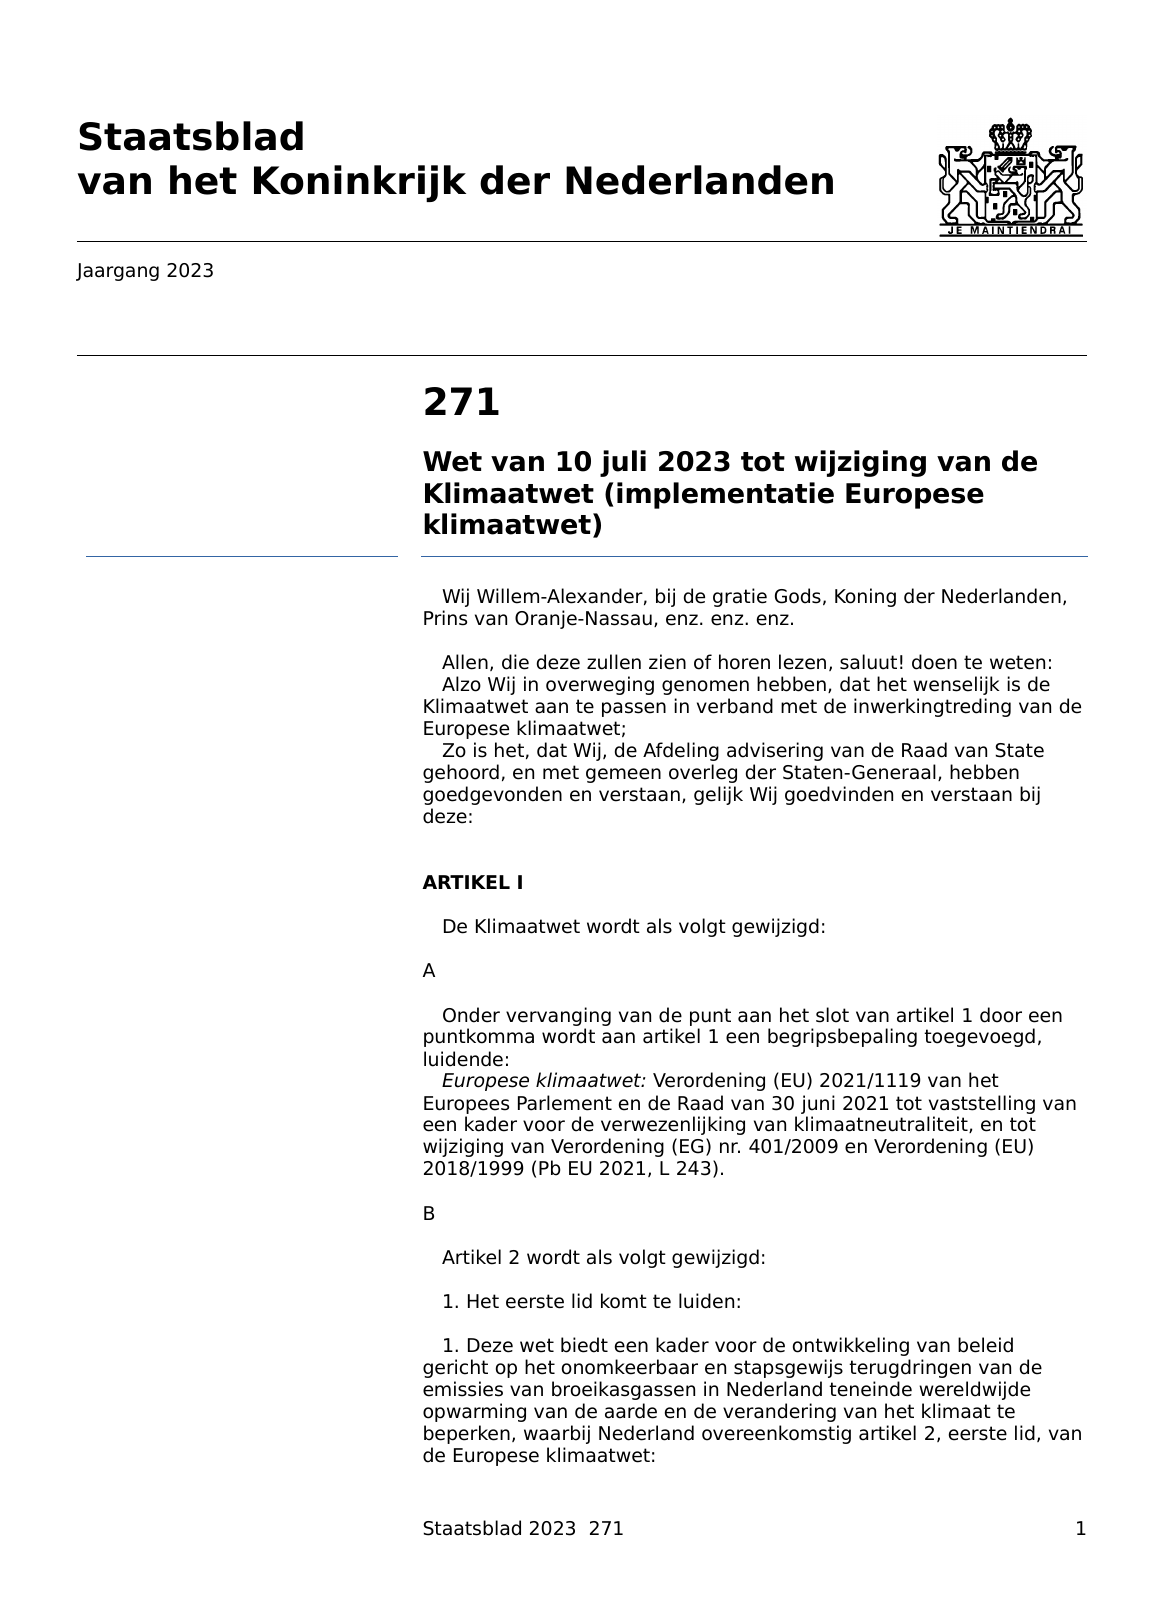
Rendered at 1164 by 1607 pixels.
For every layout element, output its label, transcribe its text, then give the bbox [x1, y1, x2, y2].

subtitle ARTIKEL I [422, 872, 1087, 894]
table_header Staatsblad van het Koninkrijk der Nederlanden [77, 100, 886, 241]
text Zo is het, dat Wij, de Afdeling advisering van de Raad van State gehoord, en met gemeen overleg der Staten-Generaal, hebben goedgevonden en verstaan, gelijk Wij goedvinden en verstaan bij deze: [422, 740, 1087, 828]
text Allen, die deze zullen zien of horen lezen, saluut! doen te weten: [422, 652, 1087, 674]
table_cell Jaargang 2023 [77, 242, 1087, 355]
picture [936, 115, 1087, 240]
text Europese klimaatwet: Verordening (EU) 2021/1119 van het Europees Parlement en de Raad van 30 juni 2021 tot vaststelling van een kader voor de verwezenlijking van klimaatneutraliteit, en tot wijziging van Verordening (EG) nr. 401/2009 en Verordening (EU) 2018/1999 (Pb EU 2021, L 243). [422, 1070, 1087, 1180]
text Wet van 10 juli 2023 tot wijziging van de Klimaatwet (implementatie Europese klimaatwet) [422, 447, 1087, 541]
text B [422, 1202, 1087, 1224]
subtitle 271 [422, 381, 1087, 424]
table_header [886, 100, 1087, 241]
text Alzo Wij in overweging genomen hebben, dat het wenselijk is de Klimaatwet aan te passen in verband met de inwerkingtreding van de Europese klimaatwet; [422, 674, 1087, 740]
text Artikel 2 wordt als volgt gewijzigd: [422, 1247, 1087, 1269]
text De Klimaatwet wordt als volgt gewijzigd: [422, 916, 1087, 938]
text Wij Willem-Alexander, bij de gratie Gods, Koning der Nederlanden, Prins van Oranje-Nassau, enz. enz. enz. [422, 586, 1087, 629]
text 1. Het eerste lid komt te luiden: [422, 1291, 1087, 1313]
text Onder vervanging van de punt aan het slot van artikel 1 door een puntkomma wordt aan artikel 1 een begripsbepaling toegevoegd, luidende: [422, 1004, 1087, 1070]
text A [422, 960, 1087, 982]
text 1. Deze wet biedt een kader voor de ontwikkeling van beleid gericht op het onomkeerbaar en stapsgewijs terugdringen van de emissies van broeikasgassen in Nederland teneinde wereldwijde opwarming van de aarde en de verandering van het klimaat te beperken, waarbij Nederland overeenkomstig artikel 2, eerste lid, van de Europese klimaatwet: [422, 1335, 1087, 1467]
